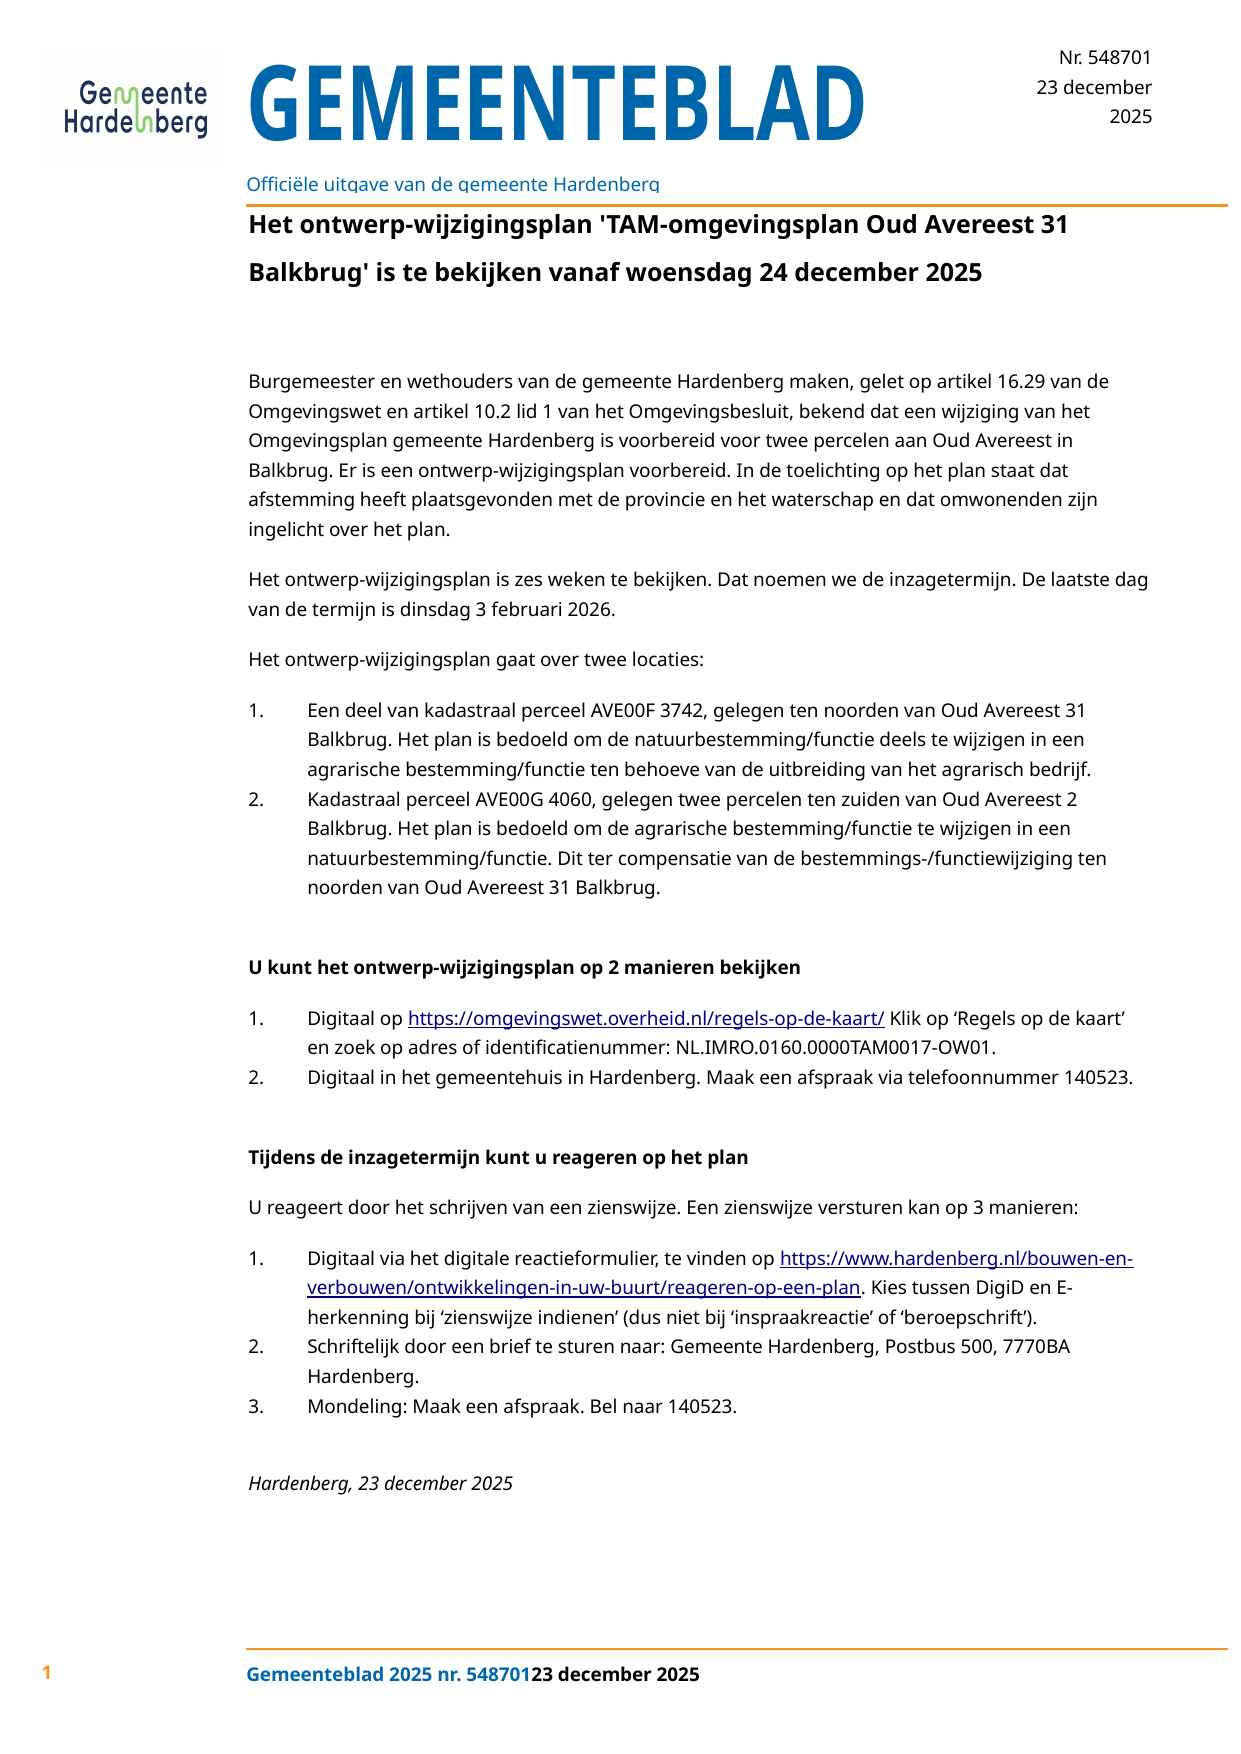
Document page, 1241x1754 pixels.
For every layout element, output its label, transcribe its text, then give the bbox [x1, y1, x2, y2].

list Kadastraal perceel AVE00G 4060, gelegen twee percelen ten zuiden van Oud Avereest 2 Balkbrug. Het plan is bedoeld om de agrarische bestemming/functie te wijzigen in een natuurbestemming/functie. Dit ter compensatie van de bestemmings-/functiewijziging ten noorden van Oud Avereest 31 Balkbrug. [248, 786, 1152, 900]
text Het ontwerp-wijzigingsplan is zes weken te bekijken. Dat noemen we de inzagetermijn. De laatste dag van de termijn is dinsdag 3 februari 2026. [248, 567, 1152, 622]
list Mondeling: Maak een afspraak. Bel naar 140523. [248, 1393, 1152, 1419]
list Een deel van kadastraal perceel AVE00F 3742, gelegen ten noorden van Oud Avereest 31 Balkbrug. Het plan is bedoeld om de natuurbestemming/functie deels te wijzigen in een agrarische bestemming/functie ten behoeve van de uitbreiding van het agrarisch bedrijf. [248, 697, 1152, 782]
text Hardenberg, 23 december 2025 [248, 1470, 1152, 1496]
text Het ontwerp-wijzigingsplan gaat over twee locaties: [248, 647, 1152, 672]
text U kunt het ontwerp-wijzigingsplan op 2 manieren bekijken [248, 954, 1152, 980]
list Schriftelijk door een brief te sturen naar: Gemeente Hardenberg, Postbus 500, 7770BA Hardenberg. [248, 1334, 1152, 1389]
text Het ontwerp-wijzigingsplan 'TAM-omgevingsplan Oud Avereest 31 Balkbrug' is te bekijken vanaf woensdag 24 december 2025 [248, 207, 1152, 288]
text Burgemeester en wethouders van de gemeente Hardenberg maken, gelet op artikel 16.29 van de Omgevingswet en artikel 10.2 lid 1 van het Omgevingsbesluit, bekend dat een wijziging van het Omgevingsplan gemeente Hardenberg is voorbereid voor twee percelen aan Oud Avereest in Balkbrug. Er is een ontwerp-wijzigingsplan voorbereid. In de toelichting op het plan staat dat afstemming heeft plaatsgevonden met de provincie en het waterschap en dat omwonenden zijn ingelicht over het plan. [248, 368, 1152, 542]
text Tijdens de inzagetermijn kunt u reageren op het plan [248, 1144, 1152, 1170]
picture [41, 47, 231, 172]
list Digitaal op https://omgevingswet.overheid.nl/regels-op-de-kaart/ Klik op ‘Regels op de kaart’ en zoek op adres of identificatienummer: NL.IMRO.0160.0000TAM0017-OW01. [248, 1005, 1152, 1060]
list Digitaal in het gemeentehuis in Hardenberg. Maak een afspraak via telefoonnummer 140523. [248, 1064, 1152, 1090]
text U reageert door het schrijven van een zienswijze. Een zienswijze versturen kan op 3 manieren: [248, 1194, 1152, 1220]
list Digitaal via het digitale reactieformulier, te vinden op https://www.hardenberg.nl/bouwen-en-verbouwen/ontwikkelingen-in-uw-buurt/reageren-op-een-plan. Kies tussen DigiD en E-herkenning bij ‘zienswijze indienen’ (dus niet bij ‘inspraakreactie’ of ‘beroepschrift’). [248, 1245, 1152, 1330]
